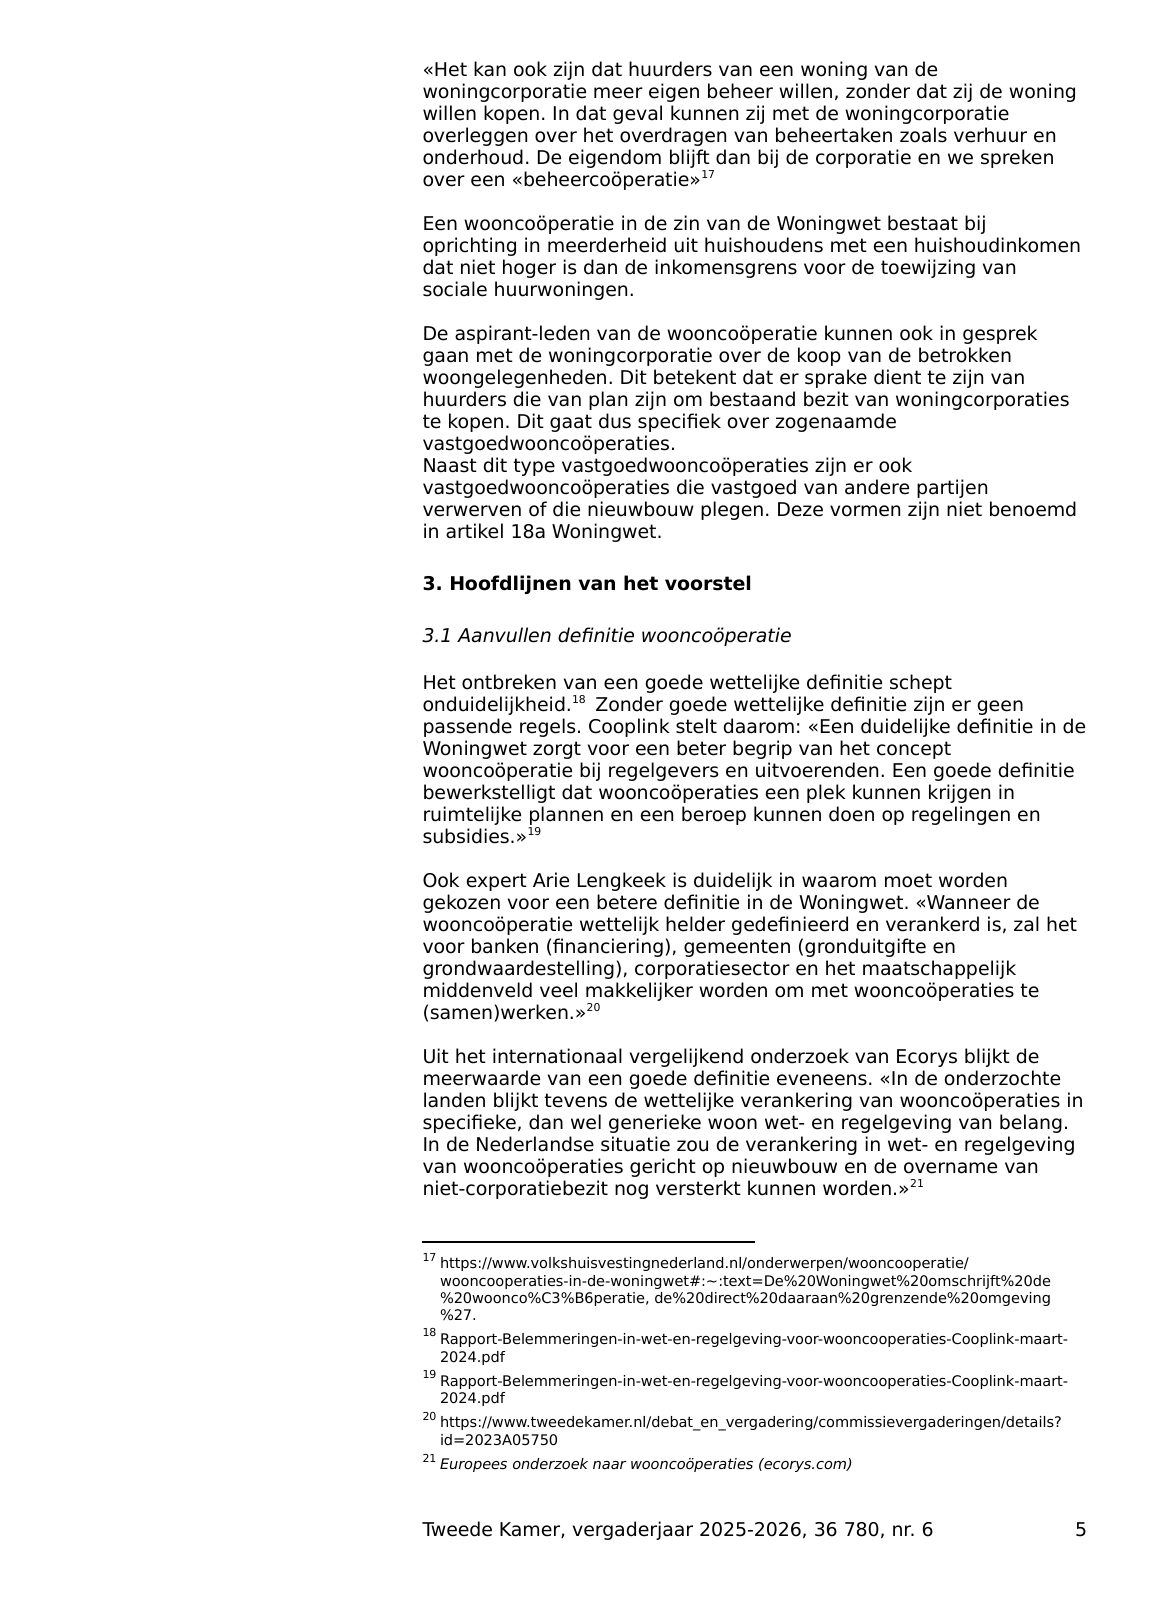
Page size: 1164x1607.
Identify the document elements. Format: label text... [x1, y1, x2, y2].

text Het ontbreken van een goede wettelijke definitie schept onduidelijkheid. Zonder goede wettelijke definitie zijn er geen passende regels. Cooplink stelt daarom: «Een duidelijke definitie in de Woningwet zorgt voor een beter begrip van het concept wooncoöperatie bij regelgevers en uitvoerenden. Een goede definitie bewerkstelligt dat wooncoöperaties een plek kunnen krijgen in ruimtelijke plannen en een beroep kunnen doen op regelingen en subsidies.» [422, 672, 1087, 848]
text «Het kan ook zijn dat huurders van een woning van de woningcorporatie meer eigen beheer willen, zonder dat zij de woning willen kopen. In dat geval kunnen zij met de woningcorporatie overleggen over het overdragen van beheertaken zoals verhuur en onderhoud. De eigendom blijft dan bij de corporatie en we spreken over een «beheercoöperatie» [422, 59, 1087, 191]
text Een wooncoöperatie in de zin van de Woningwet bestaat bij oprichting in meerderheid uit huishoudens met een huishoudinkomen dat niet hoger is dan de inkomensgrens voor de toewijzing van sociale huurwoningen. [422, 213, 1087, 301]
text Europees onderzoek naar wooncoöperaties (ecorys.com) [422, 1452, 1087, 1474]
subtitle 3. Hoofdlijnen van het voorstel [422, 573, 1087, 595]
text https://www.tweedekamer.nl/debat_en_vergadering/commissievergaderingen/details?id=2023A05750 [422, 1410, 1087, 1449]
text Rapport-Belemmeringen-in-wet-en-regelgeving-voor-wooncooperaties-Cooplink-maart-2024.pdf [422, 1368, 1087, 1407]
text Rapport-Belemmeringen-in-wet-en-regelgeving-voor-wooncooperaties-Cooplink-maart-2024.pdf [422, 1327, 1087, 1366]
text De aspirant-leden van de wooncoöperatie kunnen ook in gesprek gaan met de woningcorporatie over de koop van de betrokken woongelegenheden. Dit betekent dat er sprake dient te zijn van huurders die van plan zijn om bestaand bezit van woningcorporaties te kopen. Dit gaat dus specifiek over zogenaamde vastgoedwooncoöperaties. [422, 323, 1087, 455]
text Uit het internationaal vergelijkend onderzoek van Ecorys blijkt de meerwaarde van een goede definitie eveneens. «In de onderzochte landen blijkt tevens de wettelijke verankering van wooncoöperaties in specifieke, dan wel generieke woon wet- en regelgeving van belang. In de Nederlandse situatie zou de verankering in wet- en regelgeving van wooncoöperaties gericht op nieuwbouw en de overname van niet-corporatiebezit nog versterkt kunnen worden.» [422, 1046, 1087, 1200]
text https://www.volkshuisvestingnederland.nl/onderwerpen/wooncooperatie/wooncooperaties-in-de-woningwet#:~:text=De%20Woningwet%20omschrijft%20de%20woonco%C3%B6peratie, de%20direct%20daaraan%20grenzende%20omgeving%27. [422, 1251, 1087, 1324]
subtitle 3.1 Aanvullen definitie wooncoöperatie [422, 625, 1087, 647]
text Ook expert Arie Lengkeek is duidelijk in waarom moet worden gekozen voor een betere definitie in de Woningwet. «Wanneer de wooncoöperatie wettelijk helder gedefinieerd en verankerd is, zal het voor banken (financiering), gemeenten (gronduitgifte en grondwaardestelling), corporatiesector en het maatschappelijk middenveld veel makkelijker worden om met wooncoöperaties te (samen)werken.» [422, 870, 1087, 1024]
text Naast dit type vastgoedwooncoöperaties zijn er ook vastgoedwooncoöperaties die vastgoed van andere partijen verwerven of die nieuwbouw plegen. Deze vormen zijn niet benoemd in artikel 18a Woningwet. [422, 455, 1087, 543]
